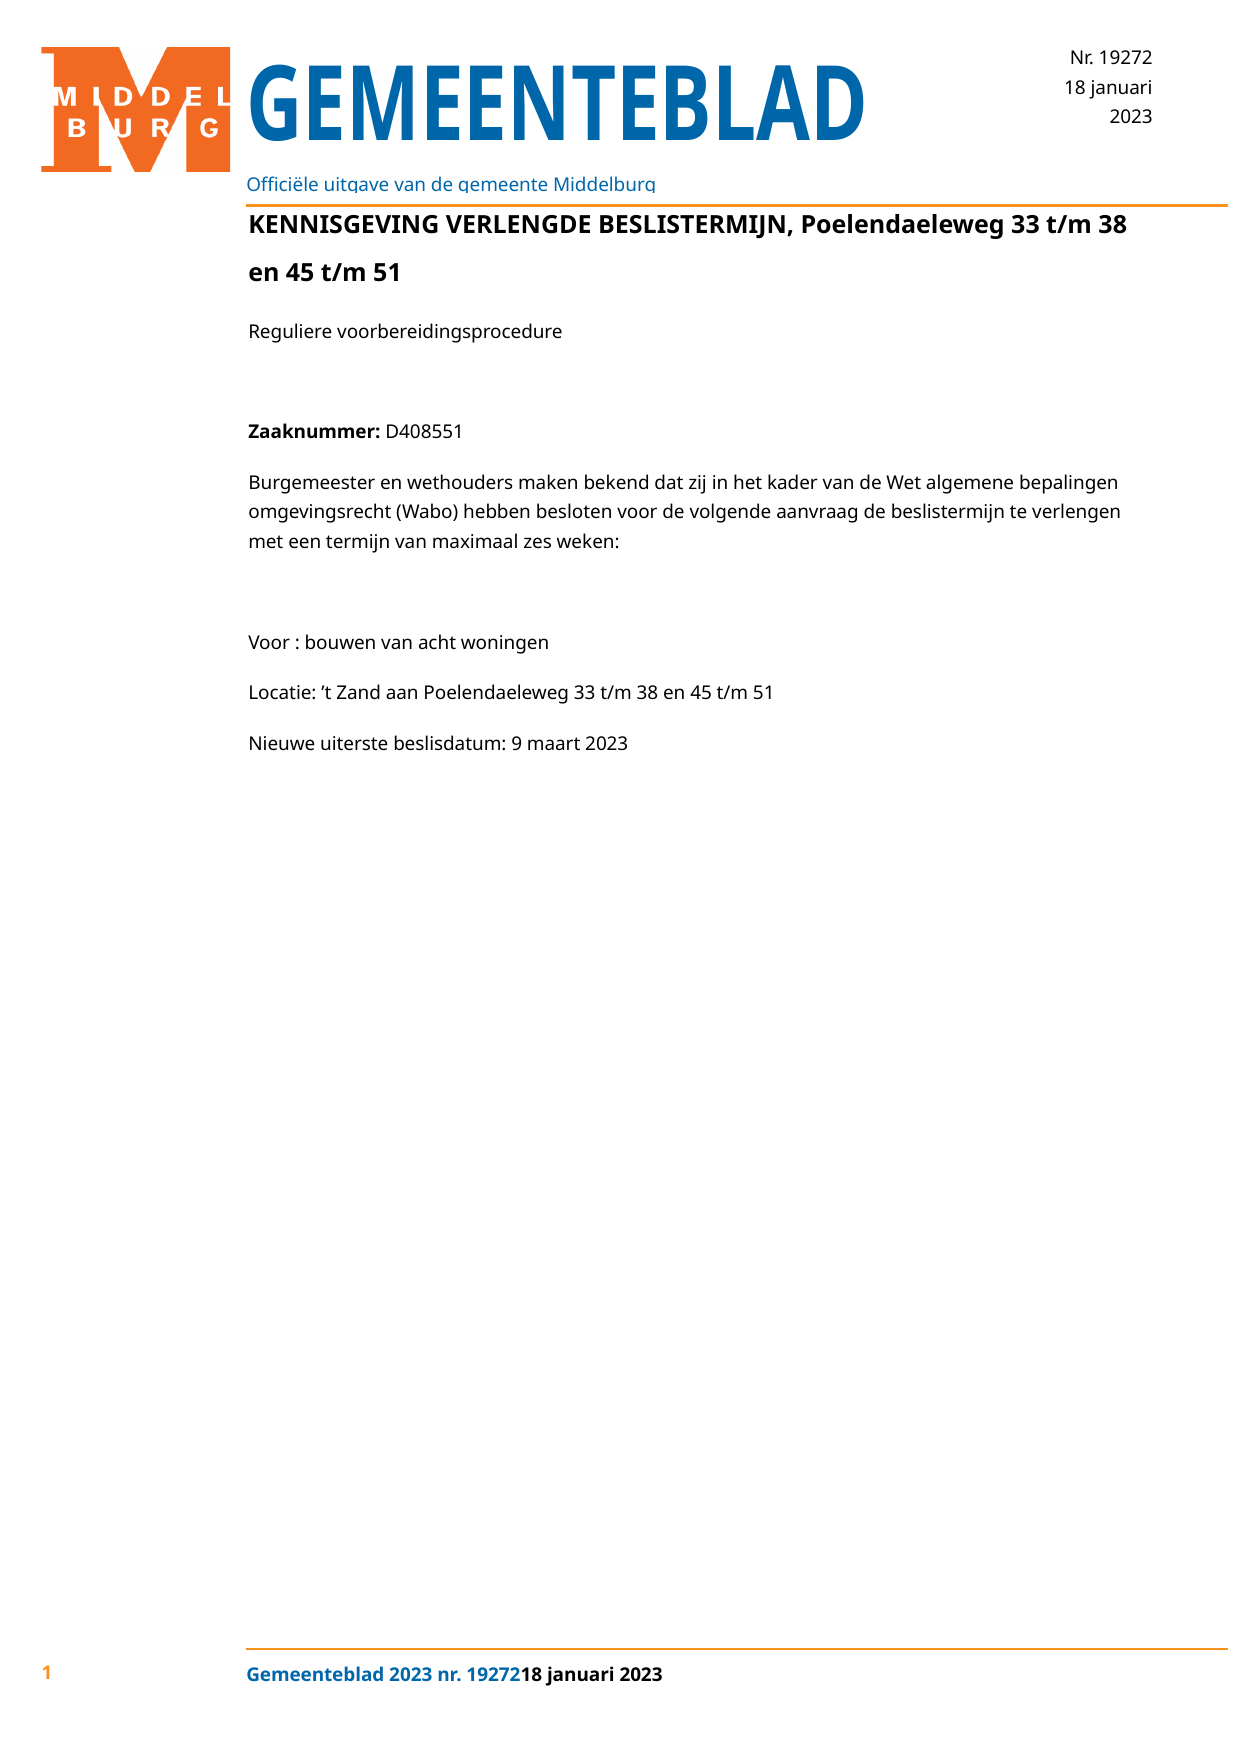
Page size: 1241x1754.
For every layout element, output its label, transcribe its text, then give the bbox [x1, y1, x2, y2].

text Burgemeester en wethouders maken bekend dat zij in het kader van de Wet algemene bepalingen omgevingsrecht (Wabo) hebben besloten voor de volgende aanvraag de beslistermijn te verlengen met een termijn van maximaal zes weken: [248, 469, 1152, 554]
picture [41, 47, 231, 172]
text Nieuwe uiterste beslisdatum: 9 maart 2023 [248, 730, 1152, 756]
text KENNISGEVING VERLENGDE BESLISTERMIJN, Poelendaeleweg 33 t/m 38 en 45 t/m 51 [248, 207, 1152, 288]
text Zaaknummer: D408551 [248, 419, 1152, 444]
text Locatie: ’t Zand aan Poelendaeleweg 33 t/m 38 en 45 t/m 51 [248, 679, 1152, 705]
text Voor : bouwen van acht woningen [248, 629, 1152, 655]
text Reguliere voorbereidingsprocedure [248, 318, 1152, 344]
